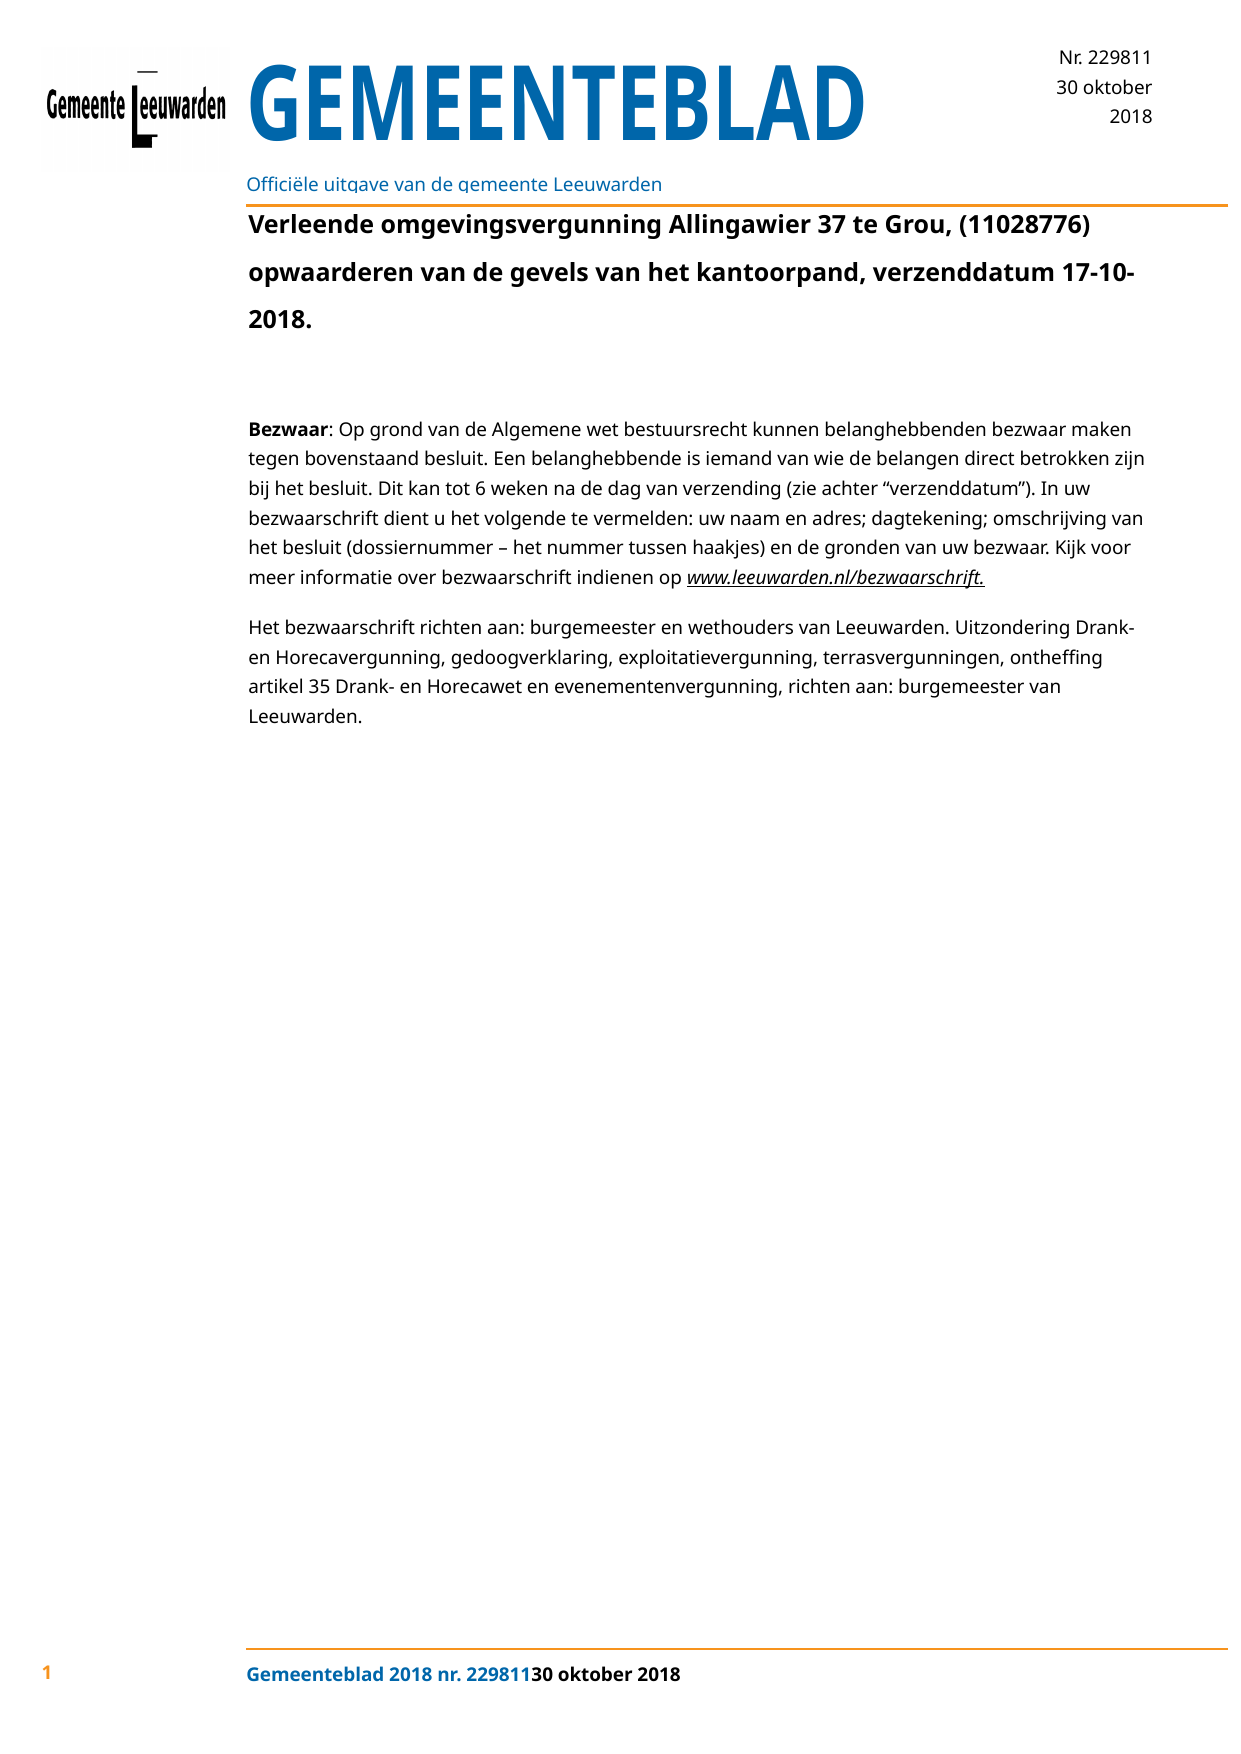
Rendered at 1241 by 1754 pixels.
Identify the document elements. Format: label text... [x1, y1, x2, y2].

text Het bezwaarschrift richten aan: burgemeester en wethouders van Leeuwarden. Uitzondering Drank- en Horecavergunning, gedoogverklaring, exploitatievergunning, terrasvergunningen, ontheffing artikel 35 Drank- en Horecawet en evenementenvergunning, richten aan: burgemeester van Leeuwarden. [248, 614, 1152, 729]
text Bezwaar: Op grond van de Algemene wet bestuursrecht kunnen belanghebbenden bezwaar maken tegen bovenstaand besluit. Een belanghebbende is iemand van wie de belangen direct betrokken zijn bij het besluit. Dit kan tot 6 weken na de dag van verzending (zie achter “verzenddatum”). In uw bezwaarschrift dient u het volgende te vermelden: uw naam en adres; dagtekening; omschrijving van het besluit (dossiernummer – het nummer tussen haakjes) en de gronden van uw bezwaar. Kijk voor meer informatie over bezwaarschrift indienen op www.leeuwarden.nl/bezwaarschrift. [248, 416, 1152, 589]
text Verleende omgevingsvergunning Allingawier 37 te Grou, (11028776) opwaarderen van de gevels van het kantoorpand, verzenddatum 17-10-2018. [248, 207, 1152, 336]
picture [41, 47, 231, 172]
